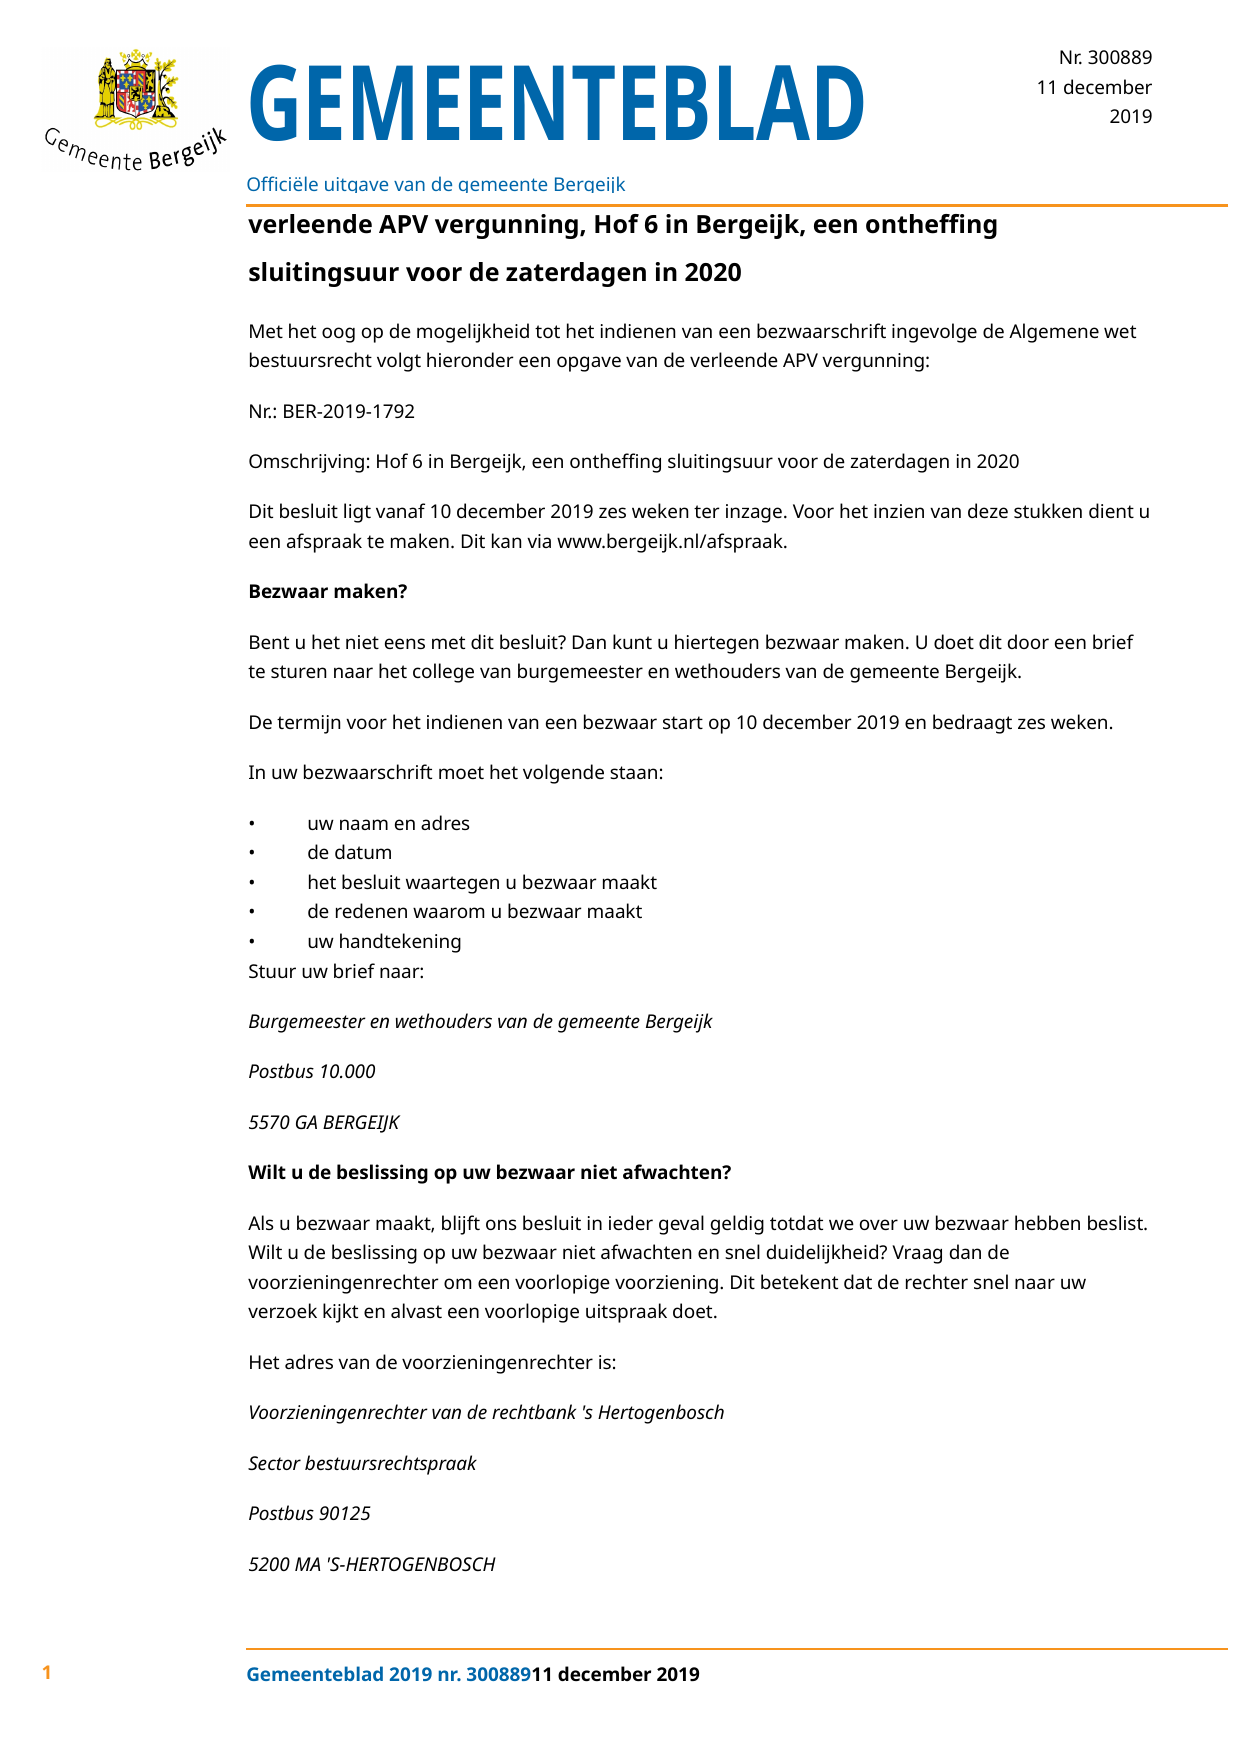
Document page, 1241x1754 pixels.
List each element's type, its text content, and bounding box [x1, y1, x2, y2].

text Het adres van de voorzieningenrechter is: [248, 1349, 1152, 1375]
text 5570 GA BERGEIJK [248, 1109, 1152, 1135]
picture [41, 47, 231, 172]
text Postbus 90125 [248, 1500, 1152, 1526]
text Postbus 10.000 [248, 1059, 1152, 1084]
list uw handtekening [248, 928, 1152, 954]
text Nr.: BER-2019-1792 [248, 398, 1152, 424]
text In uw bezwaarschrift moet het volgende staan: [248, 759, 1152, 785]
text Dit besluit ligt vanaf 10 december 2019 zes weken ter inzage. Voor het inzien van deze stukken dient u een afspraak te maken. Dit kan via www.bergeijk.nl/afspraak. [248, 499, 1152, 554]
text Wilt u de beslissing op uw bezwaar niet afwachten? [248, 1159, 1152, 1185]
text Bezwaar maken? [248, 579, 1152, 604]
text Sector bestuursrechtspraak [248, 1450, 1152, 1476]
text Voorzieningenrechter van de rechtbank 's Hertogenbosch [248, 1399, 1152, 1425]
text Als u bezwaar maakt, blijft ons besluit in ieder geval geldig totdat we over uw bezwaar hebben beslist. Wilt u de beslissing op uw bezwaar niet afwachten en snel duidelijkheid? Vraag dan de voorzieningenrechter om een voorlopige voorziening. Dit betekent dat de rechter snel naar uw verzoek kijkt en alvast een voorlopige uitspraak doet. [248, 1210, 1152, 1324]
text verleende APV vergunning, Hof 6 in Bergeijk, een ontheffing sluitingsuur voor de zaterdagen in 2020 [248, 207, 1152, 288]
text Met het oog op de mogelijkheid tot het indienen van een bezwaarschrift ingevolge de Algemene wet bestuursrecht volgt hieronder een opgave van de verleende APV vergunning: [248, 318, 1152, 373]
text De termijn voor het indienen van een bezwaar start op 10 december 2019 en bedraagt zes weken. [248, 709, 1152, 735]
text 5200 MA 'S-HERTOGENBOSCH [248, 1551, 1152, 1577]
text Bent u het niet eens met dit besluit? Dan kunt u hiertegen bezwaar maken. U doet dit door een brief te sturen naar het college van burgemeester en wethouders van de gemeente Bergeijk. [248, 629, 1152, 684]
text Omschrijving: Hof 6 in Bergeijk, een ontheffing sluitingsuur voor de zaterdagen in 2020 [248, 448, 1152, 474]
list de redenen waarom u bezwaar maakt [248, 899, 1152, 924]
text Stuur uw brief naar: [248, 958, 1152, 984]
text Burgemeester en wethouders van de gemeente Bergeijk [248, 1008, 1152, 1034]
list de datum [248, 839, 1152, 865]
list uw naam en adres [248, 810, 1152, 836]
list het besluit waartegen u bezwaar maakt [248, 869, 1152, 895]
